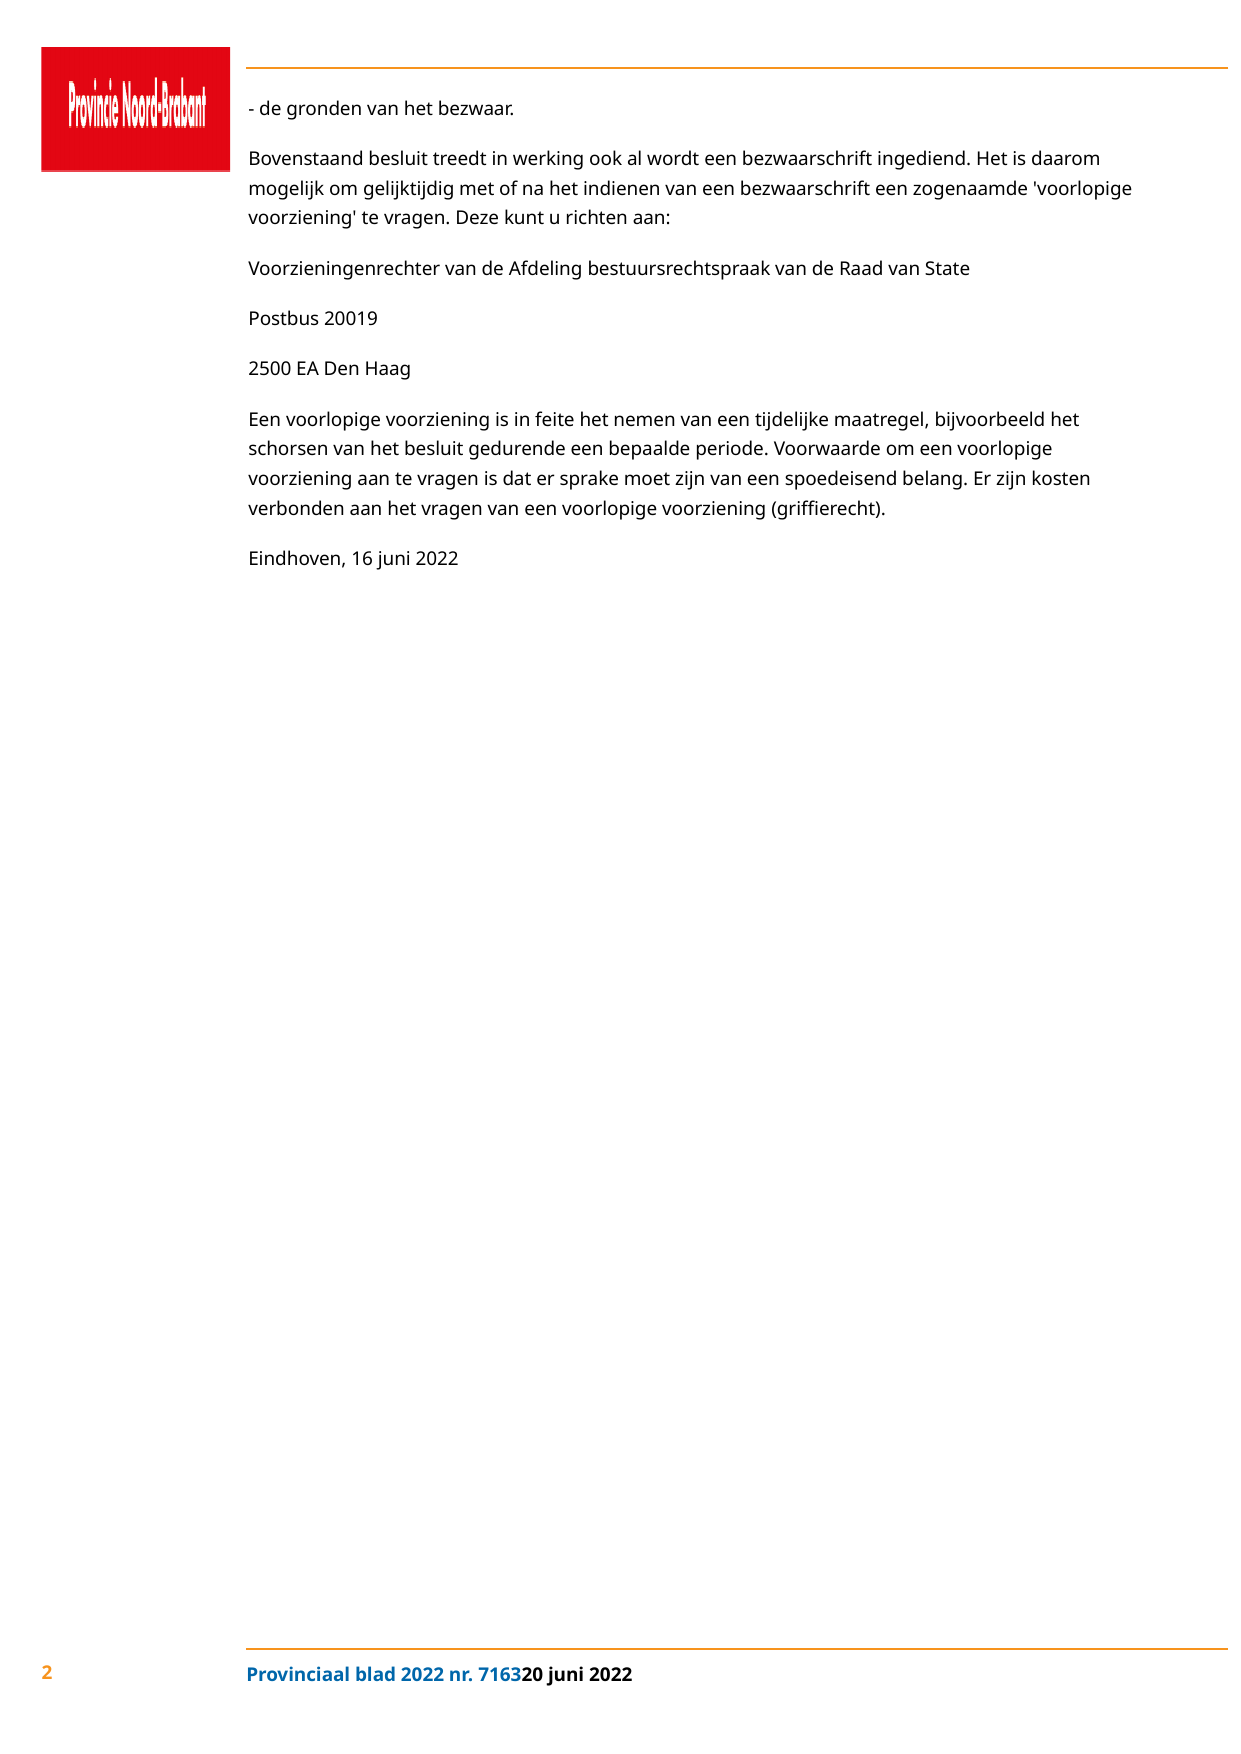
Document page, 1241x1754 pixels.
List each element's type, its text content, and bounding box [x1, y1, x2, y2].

text Eindhoven, 16 juni 2022 [248, 545, 1152, 571]
text Voorzieningenrechter van de Afdeling bestuursrechtspraak van de Raad van State [248, 255, 1152, 281]
picture [41, 47, 231, 172]
text Een voorlopige voorziening is in feite het nemen van een tijdelijke maatregel, bijvoorbeeld het schorsen van het besluit gedurende een bepaalde periode. Voorwaarde om een voorlopige voorziening aan te vragen is dat er sprake moet zijn van een spoedeisend belang. Er zijn kosten verbonden aan het vragen van een voorlopige voorziening (griffierecht). [248, 406, 1152, 521]
text 2500 EA Den Haag [248, 356, 1152, 381]
text Bovenstaand besluit treedt in werking ook al wordt een bezwaarschrift ingediend. Het is daarom mogelijk om gelijktijdig met of na het indienen van een bezwaarschrift een zogenaamde 'voorlopige voorziening' te vragen. Deze kunt u richten aan: [248, 145, 1152, 230]
text Postbus 20019 [248, 305, 1152, 331]
text - de gronden van het bezwaar. [248, 95, 1152, 121]
